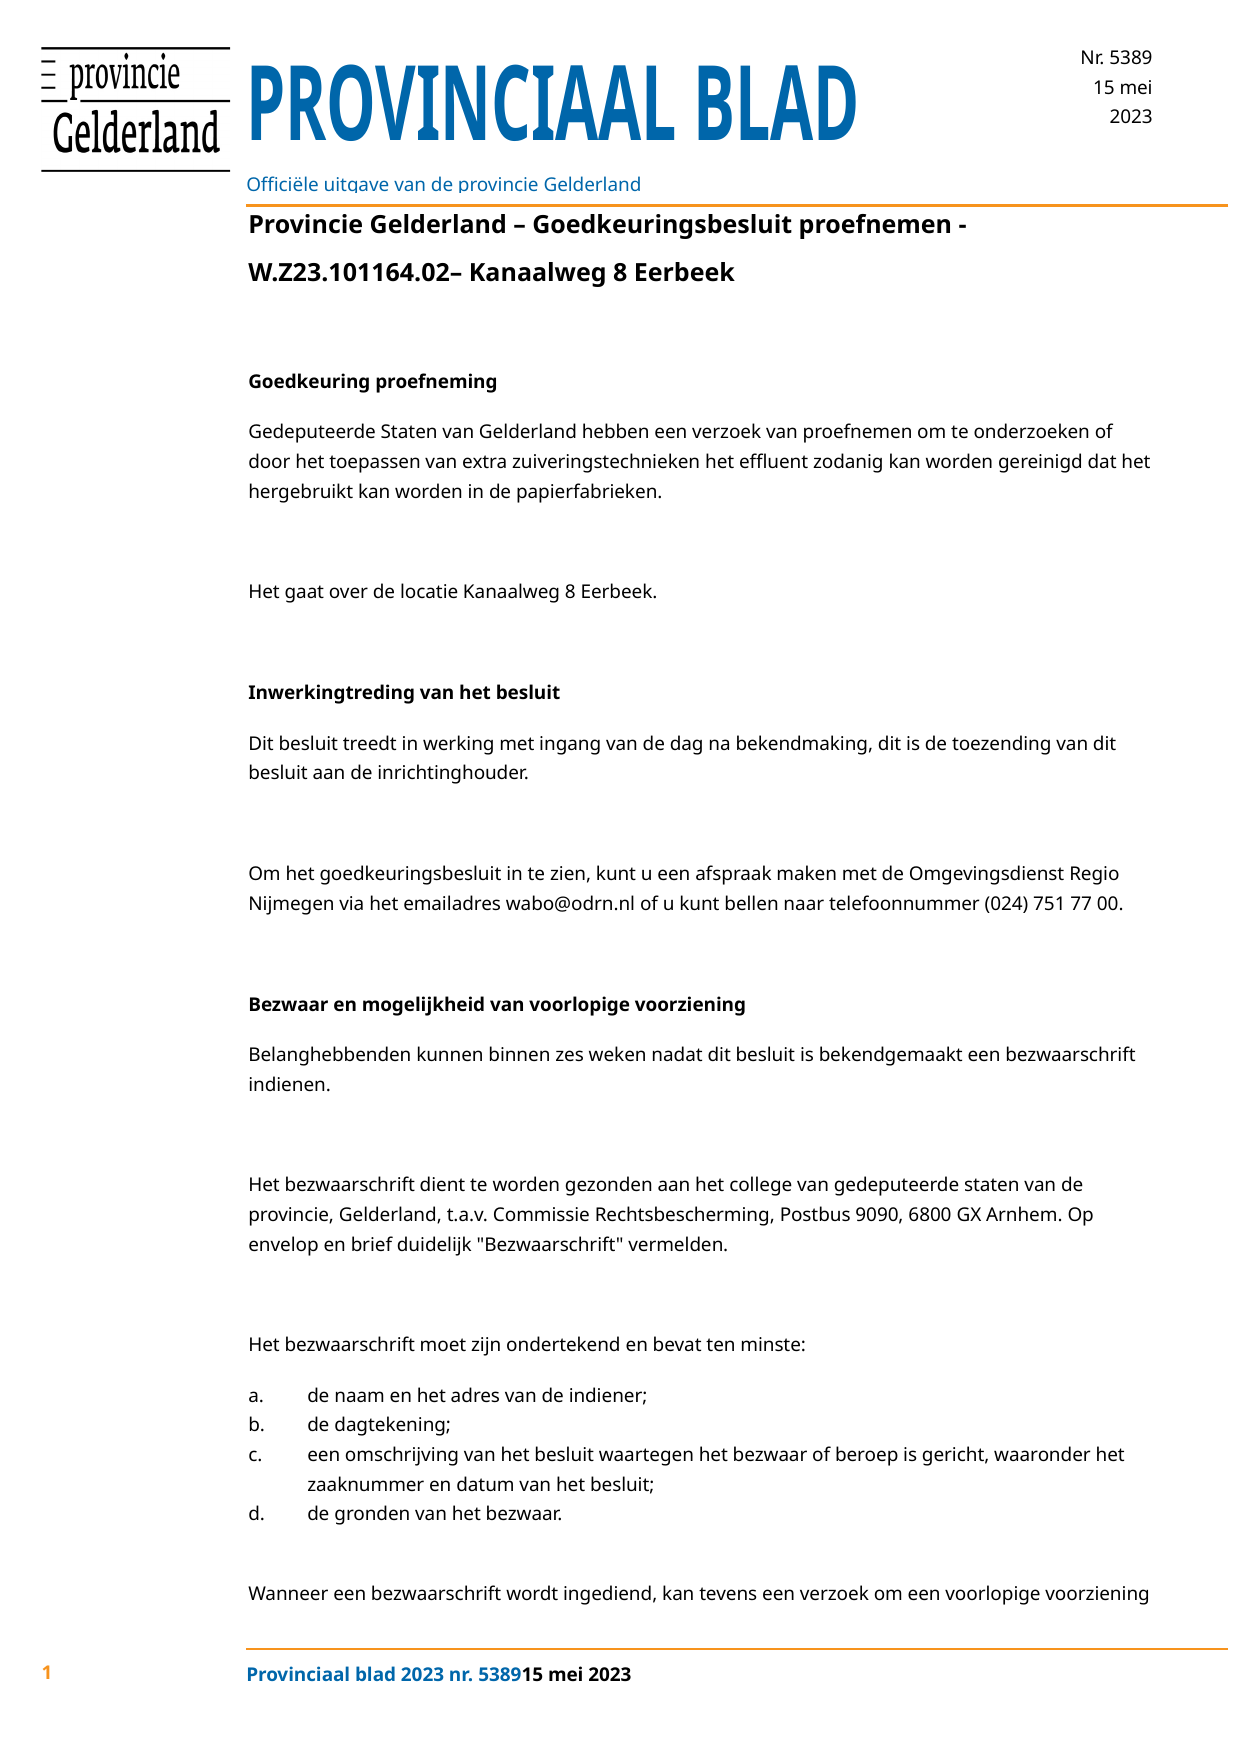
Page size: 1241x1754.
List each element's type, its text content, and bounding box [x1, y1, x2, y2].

picture [41, 47, 231, 172]
list de dagtekening; [248, 1412, 1152, 1437]
text Provincie Gelderland – Goedkeuringsbesluit proefnemen - W.Z23.101164.02– Kanaalweg 8 Eerbeek [248, 207, 1152, 288]
text Om het goedkeuringsbesluit in te zien, kunt u een afspraak maken met de Omgevingsdienst Regio Nijmegen via het emailadres wabo@odrn.nl of u kunt bellen naar telefoonnummer (024) 751 77 00. [248, 860, 1152, 916]
text Het bezwaarschrift dient te worden gezonden aan het college van gedeputeerde staten van de provincie, Gelderland, t.a.v. Commissie Rechtsbescherming, Postbus 9090, 6800 GX Arnhem. Op envelop en brief duidelijk "Bezwaarschrift" vermelden. [248, 1172, 1152, 1257]
list de gronden van het bezwaar. [248, 1500, 1152, 1526]
text Gedeputeerde Staten van Gelderland hebben een verzoek van proefnemen om te onderzoeken of door het toepassen van extra zuiveringstechnieken het effluent zodanig kan worden gereinigd dat het hergebruikt kan worden in de papierfabrieken. [248, 419, 1152, 504]
text Bezwaar en mogelijkheid van voorlopige voorziening [248, 991, 1152, 1017]
text Het bezwaarschrift moet zijn ondertekend en bevat ten minste: [248, 1332, 1152, 1357]
list de naam en het adres van de indiener; [248, 1382, 1152, 1408]
text Goedkeuring proefneming [248, 368, 1152, 394]
text Dit besluit treedt in werking met ingang van de dag na bekendmaking, dit is de toezending van dit besluit aan de inrichtinghouder. [248, 730, 1152, 785]
text Belanghebbenden kunnen binnen zes weken nadat dit besluit is bekendgemaakt een bezwaarschrift indienen. [248, 1041, 1152, 1097]
text Het gaat over de locatie Kanaalweg 8 Eerbeek. [248, 579, 1152, 604]
text Wanneer een bezwaarschrift wordt ingediend, kan tevens een verzoek om een voorlopige voorziening [248, 1580, 1152, 1606]
text Inwerkingtreding van het besluit [248, 679, 1152, 705]
list een omschrijving van het besluit waartegen het bezwaar of beroep is gericht, waaronder het zaaknummer en datum van het besluit; [248, 1441, 1152, 1497]
